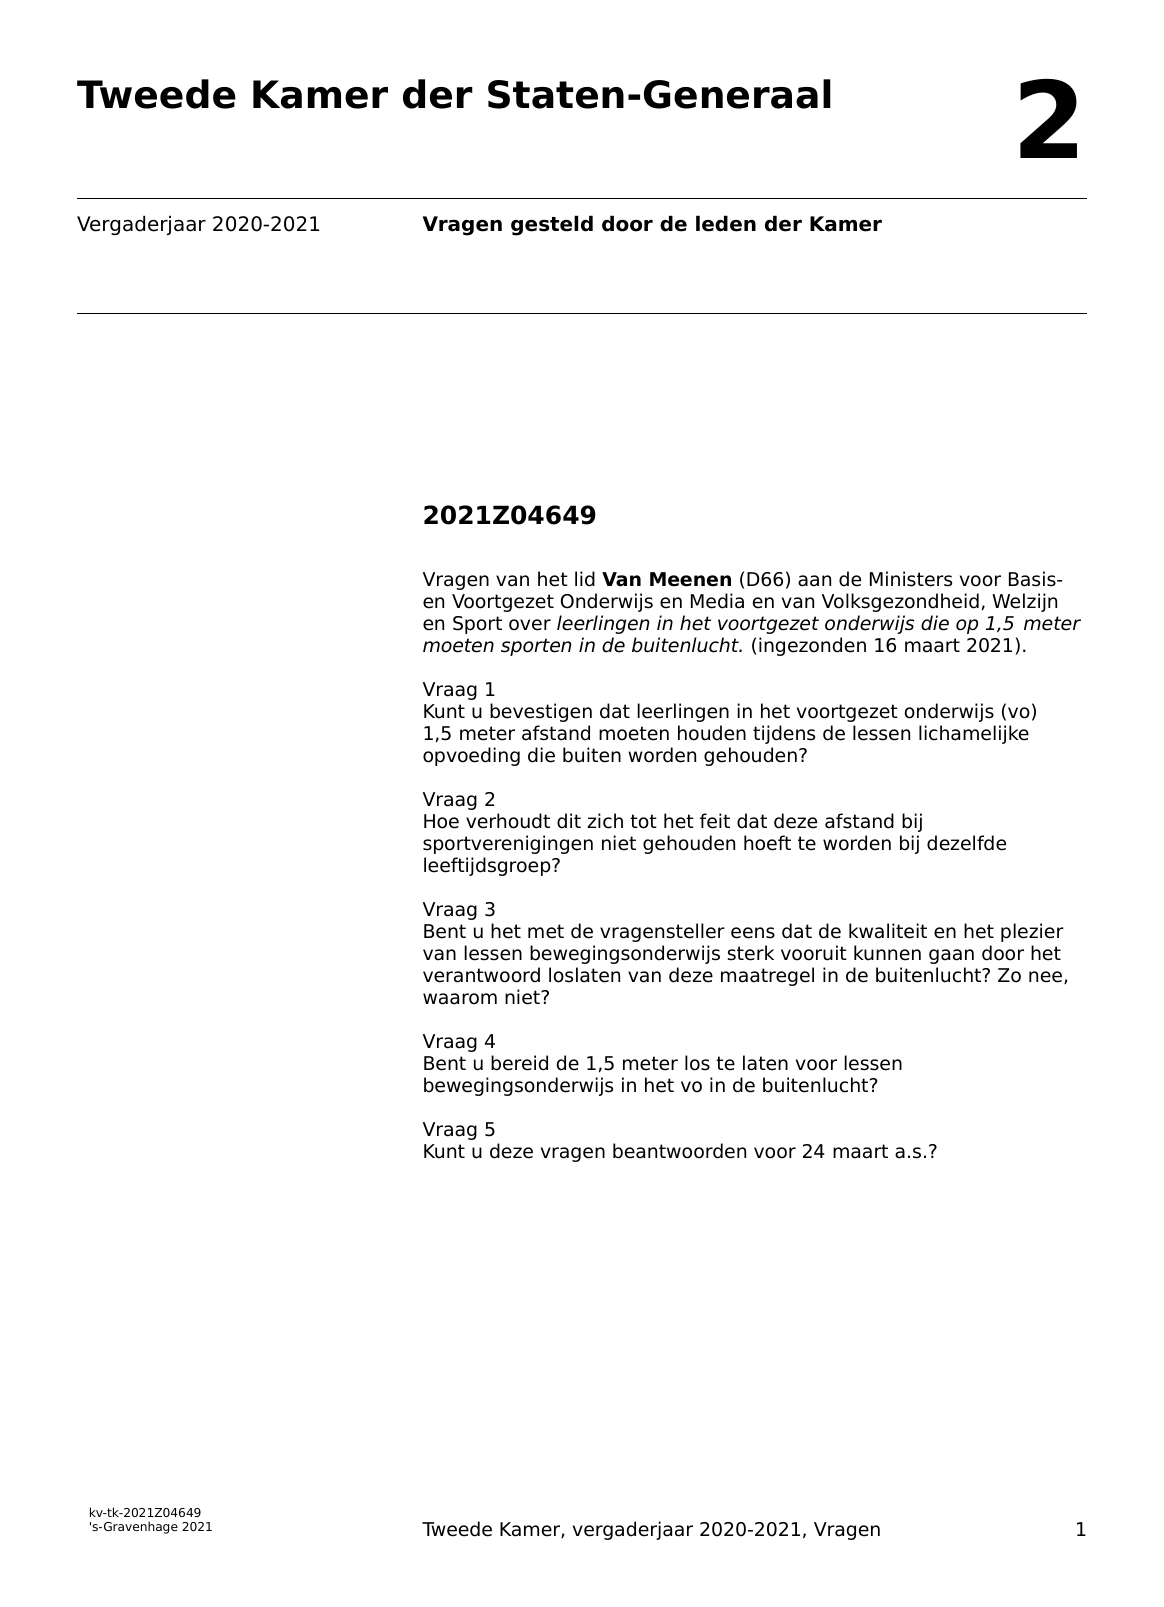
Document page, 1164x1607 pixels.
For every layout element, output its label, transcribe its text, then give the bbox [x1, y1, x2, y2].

text Vraag 5 [422, 1119, 1087, 1141]
text Vraag 2 [422, 789, 1087, 811]
text kv-tk-2021Z04649 [88, 1506, 323, 1520]
text Vraag 1 [422, 679, 1087, 701]
text Bent u bereid de 1,5 meter los te laten voor lessen bewegingsonderwijs in het vo in de buitenlucht? [422, 1053, 1087, 1097]
table_cell Vergaderjaar 2020-2021 [77, 199, 422, 313]
text Bent u het met de vragensteller eens dat de kwaliteit en het plezier van lessen bewegingsonderwijs sterk vooruit kunnen gaan door het verantwoord loslaten van deze maatregel in de buitenlucht? Zo nee, waarom niet? [422, 921, 1087, 1009]
text Vraag 3 [422, 899, 1087, 921]
text 's-Gravenhage 2021 [88, 1520, 323, 1534]
table_header 2 [886, 59, 1087, 198]
text Kunt u deze vragen beantwoorden voor 24 maart a.s.? [422, 1141, 1087, 1163]
text 2021Z04649 [422, 501, 1087, 531]
table_header Tweede Kamer der Staten-Generaal [77, 59, 886, 198]
text Vragen van het lid Van Meenen (D66) aan de Ministers voor Basis- en Voortgezet Onderwijs en Media en van Volksgezondheid, Welzijn en Sport over leerlingen in het voortgezet onderwijs die op 1,5 meter moeten sporten in de buitenlucht. (ingezonden 16 maart 2021). [422, 569, 1087, 657]
text Kunt u bevestigen dat leerlingen in het voortgezet onderwijs (vo) 1,5 meter afstand moeten houden tijdens de lessen lichamelijke opvoeding die buiten worden gehouden? [422, 701, 1087, 767]
text Vraag 4 [422, 1031, 1087, 1053]
text Hoe verhoudt dit zich tot het feit dat deze afstand bij sportverenigingen niet gehouden hoeft te worden bij dezelfde leeftijdsgroep? [422, 811, 1087, 877]
table_cell Vragen gesteld door de leden der Kamer [422, 199, 1087, 313]
